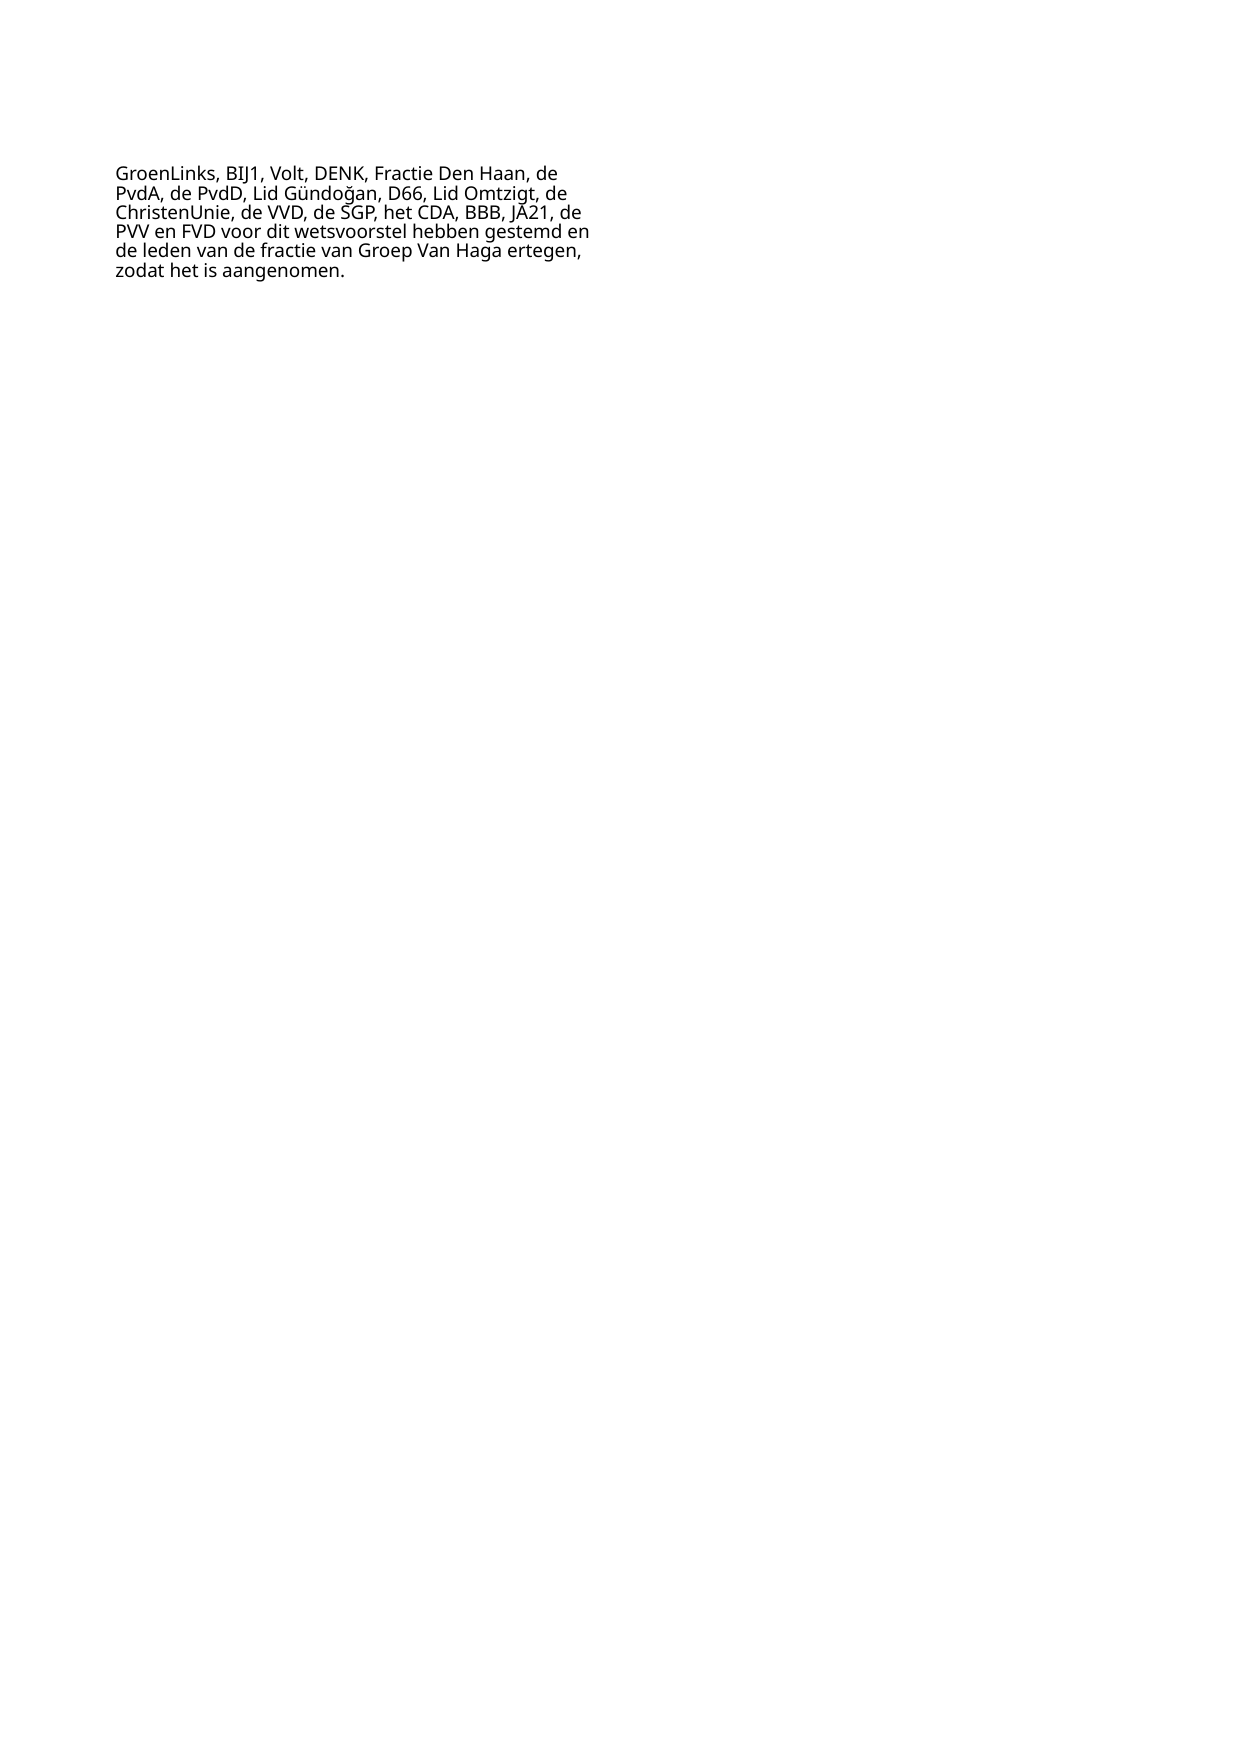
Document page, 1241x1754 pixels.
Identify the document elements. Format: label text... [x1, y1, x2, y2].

text GroenLinks, BIJ1, Volt, DENK, Fractie Den Haan, de PvdA, de PvdD, Lid Gündoğan, D66, Lid Omtzigt, de ChristenUnie, de VVD, de SGP, het CDA, BBB, JA21, de PVV en FVD voor dit wetsvoorstel hebben gestemd en de leden van de fractie van Groep Van Haga ertegen, zodat het is aangenomen. [115, 165, 605, 281]
